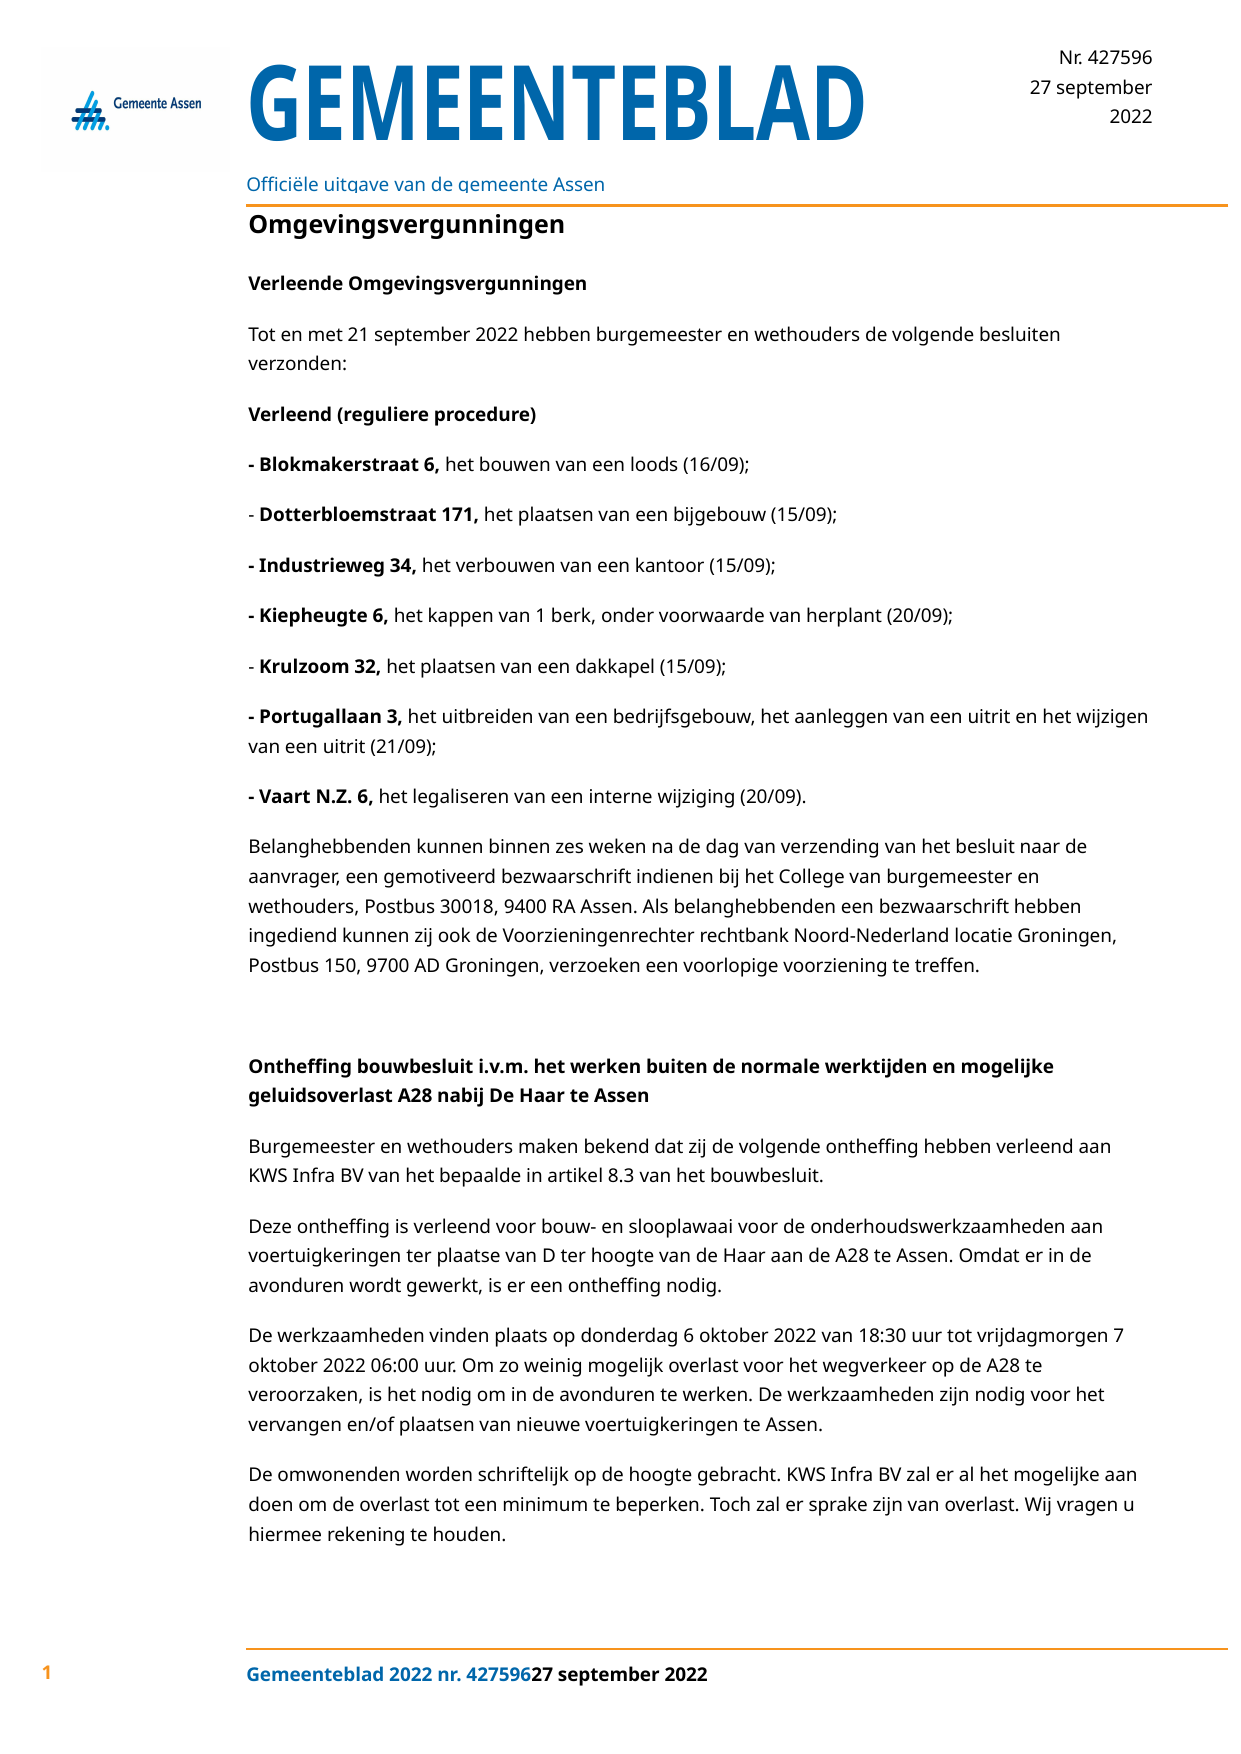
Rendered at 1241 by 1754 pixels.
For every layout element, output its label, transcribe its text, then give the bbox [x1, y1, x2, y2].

text Deze ontheffing is verleend voor bouw- en slooplawaai voor de onderhoudswerkzaamheden aan voertuigkeringen ter plaatse van D ter hoogte van de Haar aan de A28 te Assen. Omdat er in de avonduren wordt gewerkt, is er een ontheffing nodig. [248, 1213, 1152, 1298]
text - Blokmakerstraat 6, het bouwen van een loods (16/09); [248, 451, 1152, 477]
text Omgevingsvergunningen [248, 207, 1152, 241]
text - Industrieweg 34, het verbouwen van een kantoor (15/09); [248, 552, 1152, 578]
text - Portugallaan 3, het uitbreiden van een bedrijfsgebouw, het aanleggen van een uitrit en het wijzigen van een uitrit (21/09); [248, 703, 1152, 758]
text Belanghebbenden kunnen binnen zes weken na de dag van verzending van het besluit naar de aanvrager, een gemotiveerd bezwaarschrift indienen bij het College van burgemeester en wethouders, Postbus 30018, 9400 RA Assen. Als belanghebbenden een bezwaarschrift hebben ingediend kunnen zij ook de Voorzieningenrechter rechtbank Noord-Nederland locatie Groningen, Postbus 150, 9700 AD Groningen, verzoeken een voorlopige voorziening te treffen. [248, 834, 1152, 978]
text - Vaart N.Z. 6, het legaliseren van een interne wijziging (20/09). [248, 783, 1152, 809]
text Verleend (reguliere procedure) [248, 401, 1152, 426]
text Ontheffing bouwbesluit i.v.m. het werken buiten de normale werktijden en mogelijke geluidsoverlast A28 nabij De Haar te Assen [248, 1053, 1152, 1108]
text - Krulzoom 32, het plaatsen van een dakkapel (15/09); [248, 653, 1152, 678]
text De werkzaamheden vinden plaats op donderdag 6 oktober 2022 van 18:30 uur tot vrijdagmorgen 7 oktober 2022 06:00 uur. Om zo weinig mogelijk overlast voor het wegverkeer op de A28 te veroorzaken, is het nodig om in de avonduren te werken. De werkzaamheden zijn nodig voor het vervangen en/of plaatsen van nieuwe voertuigkeringen te Assen. [248, 1322, 1152, 1437]
text - Dotterbloemstraat 171, het plaatsen van een bijgebouw (15/09); [248, 502, 1152, 527]
text Burgemeester en wethouders maken bekend dat zij de volgende ontheffing hebben verleend aan KWS Infra BV van het bepaalde in artikel 8.3 van het bouwbesluit. [248, 1133, 1152, 1188]
text De omwonenden worden schriftelijk op de hoogte gebracht. KWS Infra BV zal er al het mogelijke aan doen om de overlast tot een minimum te beperken. Toch zal er sprake zijn van overlast. Wij vragen u hiermee rekening te houden. [248, 1462, 1152, 1546]
text - Kiepheugte 6, het kappen van 1 berk, onder voorwaarde van herplant (20/09); [248, 602, 1152, 628]
text Verleende Omgevingsvergunningen [248, 270, 1152, 296]
picture [41, 47, 231, 172]
text Tot en met 21 september 2022 hebben burgemeester en wethouders de volgende besluiten verzonden: [248, 321, 1152, 376]
